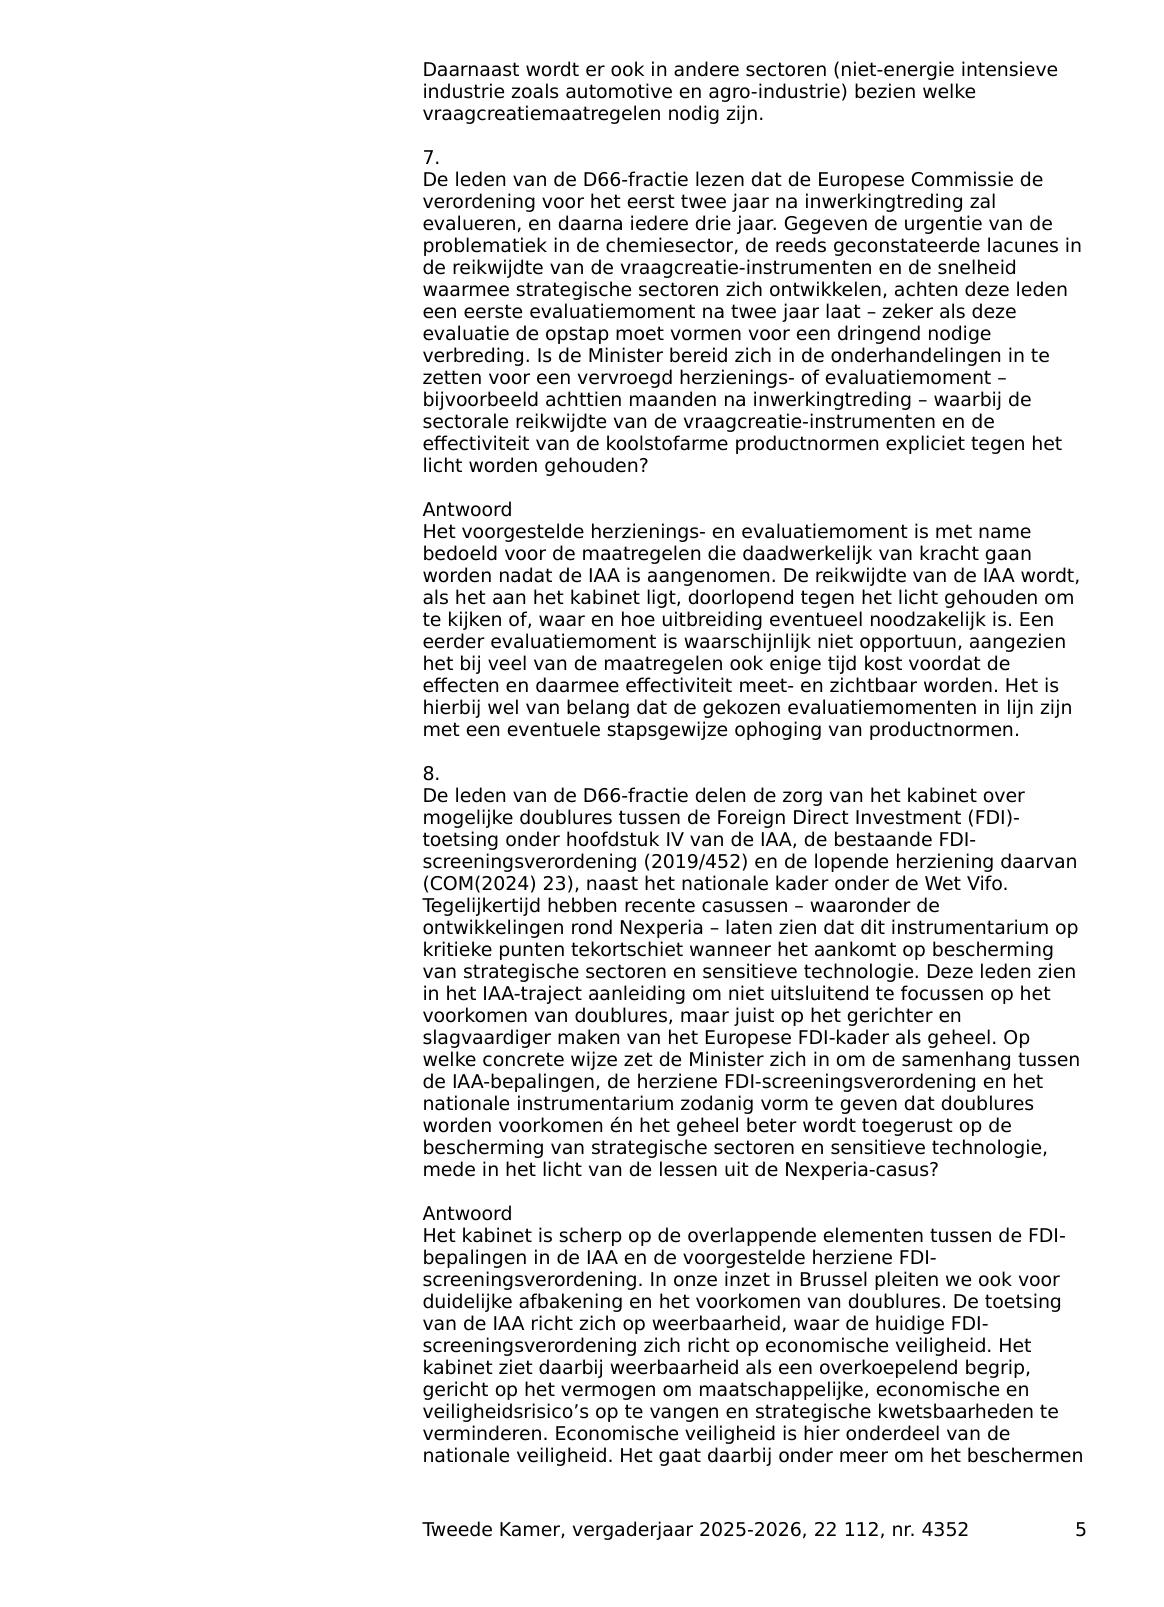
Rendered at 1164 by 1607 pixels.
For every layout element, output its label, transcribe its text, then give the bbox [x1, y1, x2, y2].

text De leden van de D66-fractie lezen dat de Europese Commissie de verordening voor het eerst twee jaar na inwerkingtreding zal evalueren, en daarna iedere drie jaar. Gegeven de urgentie van de problematiek in de chemiesector, de reeds geconstateerde lacunes in de reikwijdte van de vraagcreatie-instrumenten en de snelheid waarmee strategische sectoren zich ontwikkelen, achten deze leden een eerste evaluatiemoment na twee jaar laat – zeker als deze evaluatie de opstap moet vormen voor een dringend nodige verbreding. Is de Minister bereid zich in de onderhandelingen in te zetten voor een vervroegd herzienings- of evaluatiemoment – bijvoorbeeld achttien maanden na inwerkingtreding – waarbij de sectorale reikwijdte van de vraagcreatie-instrumenten en de effectiviteit van de koolstofarme productnormen expliciet tegen het licht worden gehouden? [422, 169, 1087, 477]
text Antwoord [422, 499, 1087, 521]
text De leden van de D66-fractie delen de zorg van het kabinet over mogelijke doublures tussen de Foreign Direct Investment (FDI)-toetsing onder hoofdstuk IV van de IAA, de bestaande FDI-screeningsverordening (2019/452) en de lopende herziening daarvan (COM(2024) 23), naast het nationale kader onder de Wet Vifo. Tegelijkertijd hebben recente casussen – waaronder de ontwikkelingen rond Nexperia – laten zien dat dit instrumentarium op kritieke punten tekortschiet wanneer het aankomt op bescherming van strategische sectoren en sensitieve technologie. Deze leden zien in het IAA-traject aanleiding om niet uitsluitend te focussen op het voorkomen van doublures, maar juist op het gerichter en slagvaardiger maken van het Europese FDI-kader als geheel. Op welke concrete wijze zet de Minister zich in om de samenhang tussen de IAA-bepalingen, de herziene FDI-screeningsverordening en het nationale instrumentarium zodanig vorm te geven dat doublures worden voorkomen én het geheel beter wordt toegerust op de bescherming van strategische sectoren en sensitieve technologie, mede in het licht van de lessen uit de Nexperia-casus? [422, 785, 1087, 1181]
text 7. [422, 147, 1087, 169]
text Daarnaast wordt er ook in andere sectoren (niet-energie intensieve industrie zoals automotive en agro-industrie) bezien welke vraagcreatiemaatregelen nodig zijn. [422, 59, 1087, 125]
text Het voorgestelde herzienings- en evaluatiemoment is met name bedoeld voor de maatregelen die daadwerkelijk van kracht gaan worden nadat de IAA is aangenomen. De reikwijdte van de IAA wordt, als het aan het kabinet ligt, doorlopend tegen het licht gehouden om te kijken of, waar en hoe uitbreiding eventueel noodzakelijk is. Een eerder evaluatiemoment is waarschijnlijk niet opportuun, aangezien het bij veel van de maatregelen ook enige tijd kost voordat de effecten en daarmee effectiviteit meet- en zichtbaar worden. Het is hierbij wel van belang dat de gekozen evaluatiemomenten in lijn zijn met een eventuele stapsgewijze ophoging van productnormen. [422, 521, 1087, 741]
text Het kabinet is scherp op de overlappende elementen tussen de FDI-bepalingen in de IAA en de voorgestelde herziene FDI-screeningsverordening. In onze inzet in Brussel pleiten we ook voor duidelijke afbakening en het voorkomen van doublures. De toetsing van de IAA richt zich op weerbaarheid, waar de huidige FDI-screeningsverordening zich richt op economische veiligheid. Het kabinet ziet daarbij weerbaarheid als een overkoepelend begrip, gericht op het vermogen om maatschappelijke, economische en veiligheidsrisico’s op te vangen en strategische kwetsbaarheden te verminderen. Economische veiligheid is hier onderdeel van de nationale veiligheid. Het gaat daarbij onder meer om het beschermen [422, 1225, 1087, 1467]
text 8. [422, 763, 1087, 785]
text Antwoord [422, 1203, 1087, 1225]
